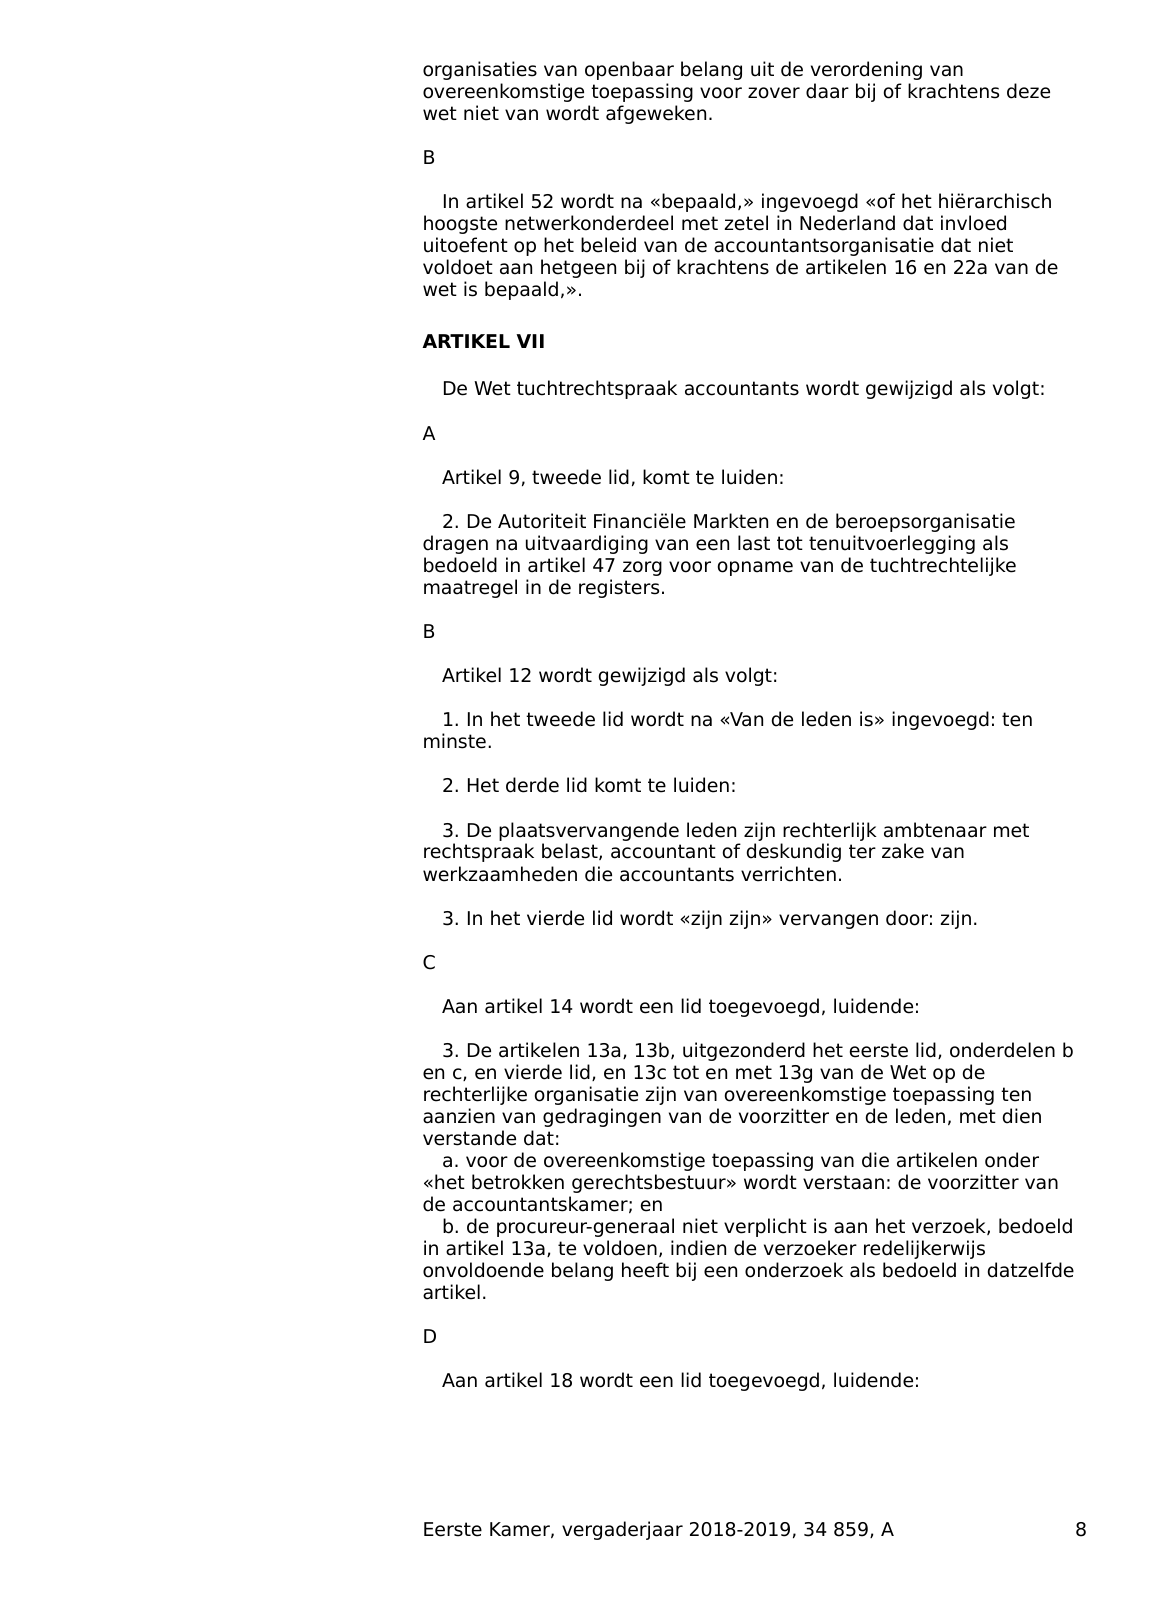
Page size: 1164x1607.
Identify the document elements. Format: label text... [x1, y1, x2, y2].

text C [422, 952, 1087, 974]
text 3. De artikelen 13a, 13b, uitgezonderd het eerste lid, onderdelen b en c, en vierde lid, en 13c tot en met 13g van de Wet op de rechterlijke organisatie zijn van overeenkomstige toepassing ten aanzien van gedragingen van de voorzitter en de leden, met dien verstande dat: [422, 1040, 1087, 1150]
text 3. In het vierde lid wordt «zijn zijn» vervangen door: zijn. [422, 908, 1087, 929]
text b. de procureur-generaal niet verplicht is aan het verzoek, bedoeld in artikel 13a, te voldoen, indien de verzoeker redelijkerwijs onvoldoende belang heeft bij een onderzoek als bedoeld in datzelfde artikel. [422, 1216, 1087, 1304]
text B [422, 621, 1087, 643]
text B [422, 147, 1087, 169]
text De Wet tuchtrechtspraak accountants wordt gewijzigd als volgt: [422, 378, 1087, 400]
text 3. De plaatsvervangende leden zijn rechterlijk ambtenaar met rechtspraak belast, accountant of deskundig ter zake van werkzaamheden die accountants verrichten. [422, 819, 1087, 885]
text 2. De Autoriteit Financiële Markten en de beroepsorganisatie dragen na uitvaardiging van een last tot tenuitvoerlegging als bedoeld in artikel 47 zorg voor opname van de tuchtrechtelijke maatregel in de registers. [422, 511, 1087, 599]
text A [422, 422, 1087, 444]
text 2. Het derde lid komt te luiden: [422, 775, 1087, 797]
text organisaties van openbaar belang uit de verordening van overeenkomstige toepassing voor zover daar bij of krachtens deze wet niet van wordt afgeweken. [422, 59, 1087, 125]
text Artikel 9, tweede lid, komt te luiden: [422, 467, 1087, 488]
text Aan artikel 18 wordt een lid toegevoegd, luidende: [422, 1370, 1087, 1392]
text In artikel 52 wordt na «bepaald,» ingevoegd «of het hiërarchisch hoogste netwerkonderdeel met zetel in Nederland dat invloed uitoefent op het beleid van de accountantsorganisatie dat niet voldoet aan hetgeen bij of krachtens de artikelen 16 en 22a van de wet is bepaald,». [422, 191, 1087, 301]
text Artikel 12 wordt gewijzigd als volgt: [422, 665, 1087, 687]
text a. voor de overeenkomstige toepassing van die artikelen onder «het betrokken gerechtsbestuur» wordt verstaan: de voorzitter van de accountantskamer; en [422, 1150, 1087, 1216]
text 1. In het tweede lid wordt na «Van de leden is» ingevoegd: ten minste. [422, 709, 1087, 753]
text D [422, 1326, 1087, 1348]
text Aan artikel 14 wordt een lid toegevoegd, luidende: [422, 996, 1087, 1018]
subtitle ARTIKEL VII [422, 331, 1087, 353]
